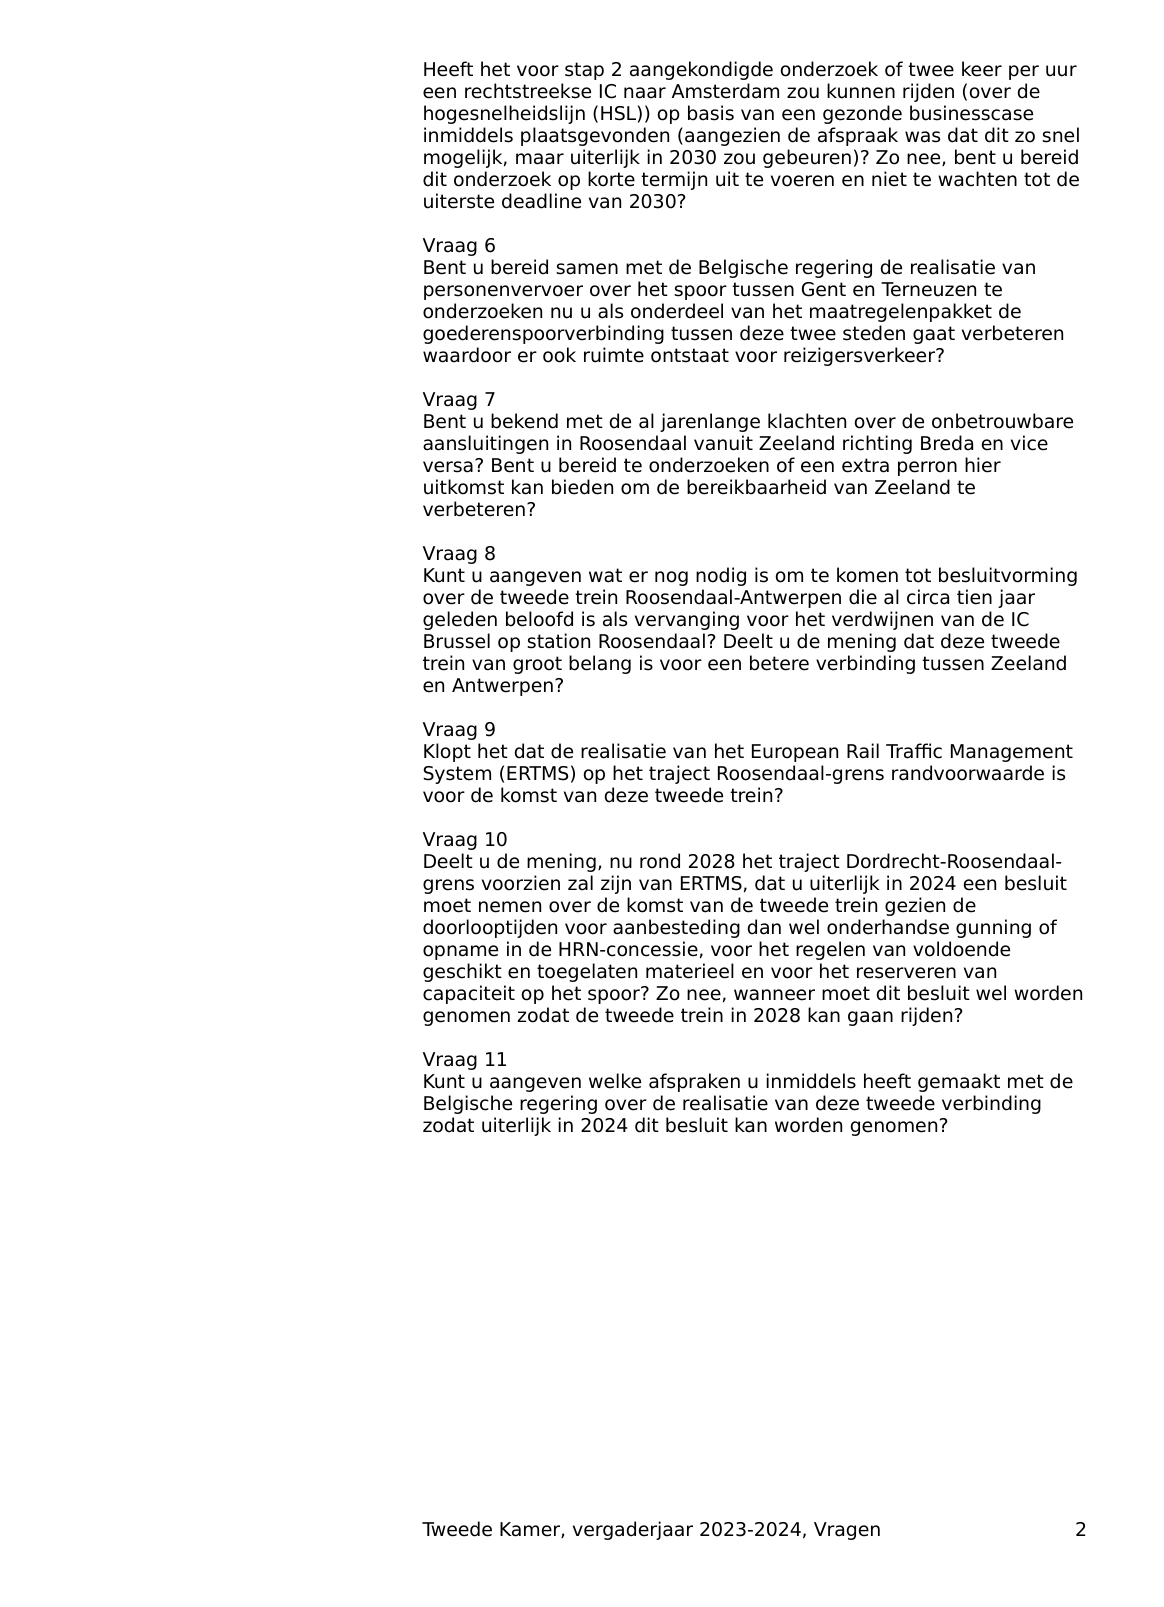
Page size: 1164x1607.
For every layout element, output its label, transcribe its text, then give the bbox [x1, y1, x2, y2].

text Kunt u aangeven wat er nog nodig is om te komen tot besluitvorming over de tweede trein Roosendaal-Antwerpen die al circa tien jaar geleden beloofd is als vervanging voor het verdwijnen van de IC Brussel op station Roosendaal? Deelt u de mening dat deze tweede trein van groot belang is voor een betere verbinding tussen Zeeland en Antwerpen? [422, 565, 1087, 697]
text Vraag 11 [422, 1049, 1087, 1071]
text Vraag 10 [422, 829, 1087, 851]
text Vraag 6 [422, 235, 1087, 257]
text Vraag 8 [422, 543, 1087, 565]
text Klopt het dat de realisatie van het European Rail Traffic Management System (ERTMS) op het traject Roosendaal-grens randvoorwaarde is voor de komst van deze tweede trein? [422, 741, 1087, 807]
text Bent u bereid samen met de Belgische regering de realisatie van personenvervoer over het spoor tussen Gent en Terneuzen te onderzoeken nu u als onderdeel van het maatregelenpakket de goederenspoorverbinding tussen deze twee steden gaat verbeteren waardoor er ook ruimte ontstaat voor reizigersverkeer? [422, 257, 1087, 367]
text Bent u bekend met de al jarenlange klachten over de onbetrouwbare aansluitingen in Roosendaal vanuit Zeeland richting Breda en vice versa? Bent u bereid te onderzoeken of een extra perron hier uitkomst kan bieden om de bereikbaarheid van Zeeland te verbeteren? [422, 411, 1087, 521]
text Vraag 9 [422, 719, 1087, 741]
text Vraag 7 [422, 389, 1087, 411]
text Kunt u aangeven welke afspraken u inmiddels heeft gemaakt met de Belgische regering over de realisatie van deze tweede verbinding zodat uiterlijk in 2024 dit besluit kan worden genomen? [422, 1071, 1087, 1137]
text Heeft het voor stap 2 aangekondigde onderzoek of twee keer per uur een rechtstreekse IC naar Amsterdam zou kunnen rijden (over de hogesnelheidslijn (HSL)) op basis van een gezonde businesscase inmiddels plaatsgevonden (aangezien de afspraak was dat dit zo snel mogelijk, maar uiterlijk in 2030 zou gebeuren)? Zo nee, bent u bereid dit onderzoek op korte termijn uit te voeren en niet te wachten tot de uiterste deadline van 2030? [422, 59, 1087, 213]
text Deelt u de mening, nu rond 2028 het traject Dordrecht-Roosendaal-grens voorzien zal zijn van ERTMS, dat u uiterlijk in 2024 een besluit moet nemen over de komst van de tweede trein gezien de doorlooptijden voor aanbesteding dan wel onderhandse gunning of opname in de HRN-concessie, voor het regelen van voldoende geschikt en toegelaten materieel en voor het reserveren van capaciteit op het spoor? Zo nee, wanneer moet dit besluit wel worden genomen zodat de tweede trein in 2028 kan gaan rijden? [422, 851, 1087, 1027]
